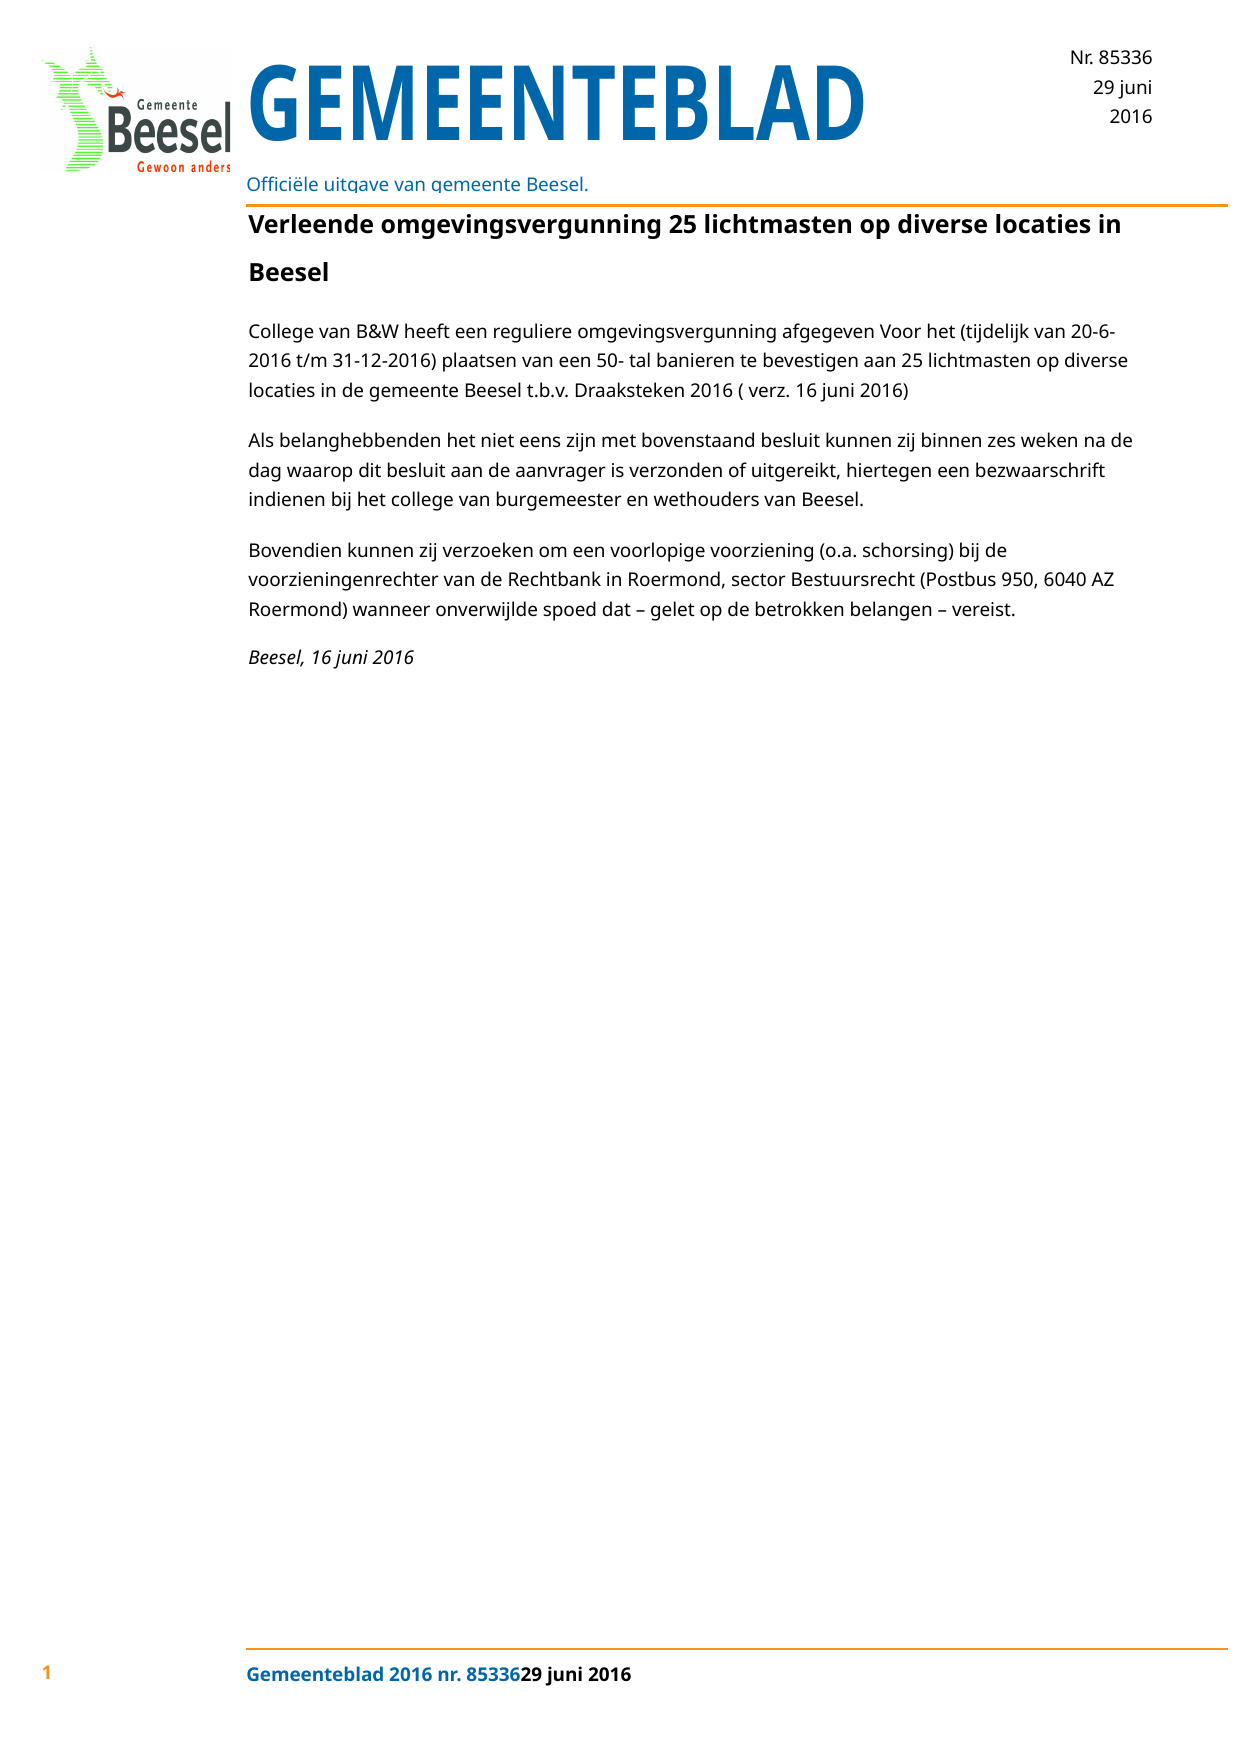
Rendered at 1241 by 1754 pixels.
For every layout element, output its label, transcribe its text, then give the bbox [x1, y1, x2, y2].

text Als belanghebbenden het niet eens zijn met bovenstaand besluit kunnen zij binnen zes weken na de dag waarop dit besluit aan de aanvrager is verzonden of uitgereikt, hiertegen een bezwaarschrift indienen bij het college van burgemeester en wethouders van Beesel. [248, 427, 1152, 512]
text Bovendien kunnen zij verzoeken om een voorlopige voorziening (o.a. schorsing) bij de voorzieningenrechter van de Rechtbank in Roermond, sector Bestuursrecht (Postbus 950, 6040 AZ Roermond) wanneer onverwijlde spoed dat – gelet op de betrokken belangen – vereist. [248, 537, 1152, 622]
text Beesel, 16 juni 2016 [248, 644, 1152, 670]
text College van B&W heeft een reguliere omgevingsvergunning afgegeven Voor het (tijdelijk van 20-6-2016 t/m 31-12-2016) plaatsen van een 50- tal banieren te bevestigen aan 25 lichtmasten op diverse locaties in de gemeente Beesel t.b.v. Draaksteken 2016 ( verz. 16 juni 2016) [248, 318, 1152, 403]
picture [41, 47, 231, 172]
text Verleende omgevingsvergunning 25 lichtmasten op diverse locaties in Beesel [248, 207, 1152, 288]
